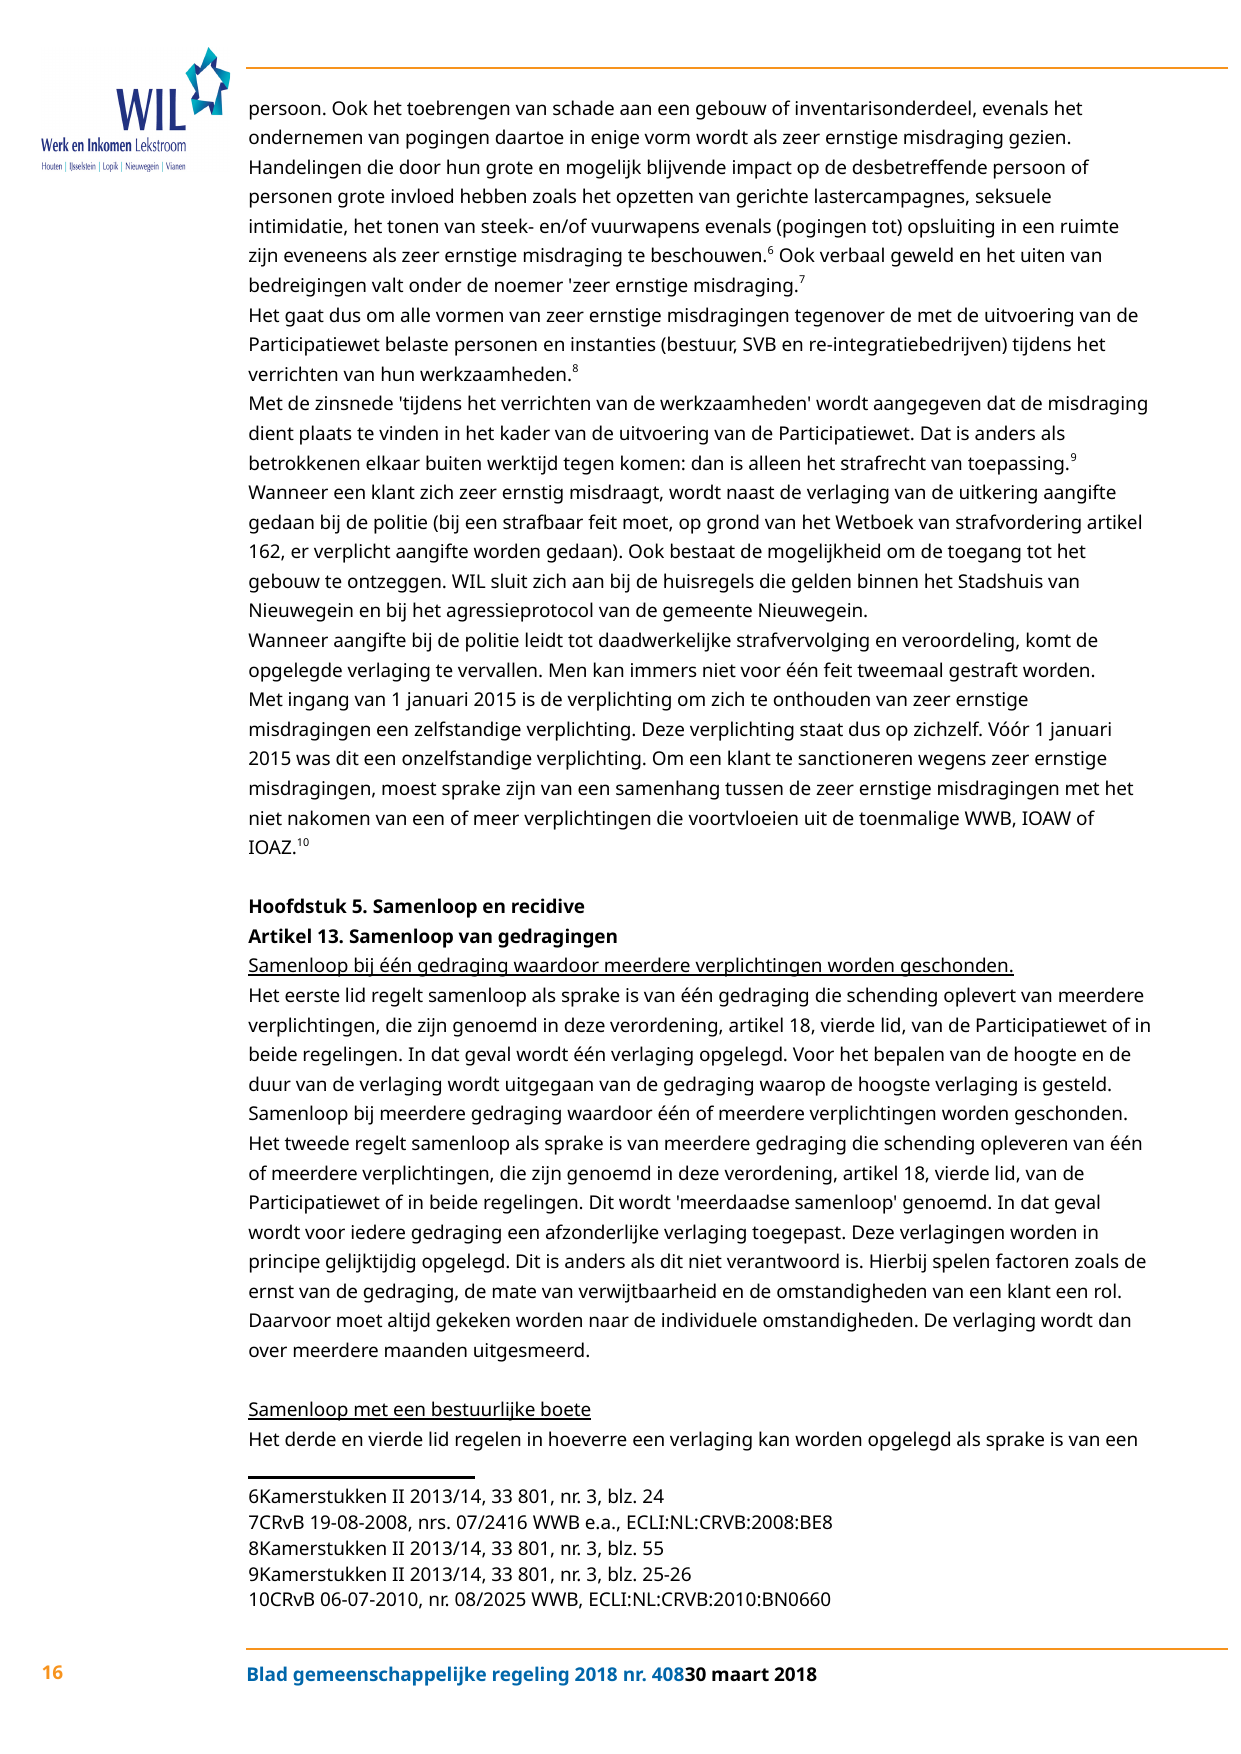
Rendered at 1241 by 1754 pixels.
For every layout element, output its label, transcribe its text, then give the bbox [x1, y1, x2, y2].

text CRvB 19-08-2008, nrs. 07/2416 WWB e.a., ECLI:NL:CRVB:2008:BE8 [248, 1509, 1152, 1535]
text Kamerstukken II 2013/14, 33 801, nr. 3, blz. 25-26 [248, 1561, 1152, 1586]
text Samenloop bij één gedraging waardoor meerdere verplichtingen worden geschonden. [248, 953, 1152, 978]
text Samenloop bij meerdere gedraging waardoor één of meerdere verplichtingen worden geschonden. Het tweede regelt samenloop als sprake is van meerdere gedraging die schending opleveren van één of meerdere verplichtingen, die zijn genoemd in deze verordening, artikel 18, vierde lid, van de Participatiewet of in beide regelingen. Dit wordt 'meerdaadse samenloop' genoemd. In dat geval wordt voor iedere gedraging een afzonderlijke verlaging toegepast. Deze verlagingen worden in principe gelijktijdig opgelegd. Dit is anders als dit niet verantwoord is. Hierbij spelen factoren zoals de ernst van de gedraging, de mate van verwijtbaarheid en de omstandigheden van een klant een rol. Daarvoor moet altijd gekeken worden naar de individuele omstandigheden. De verlaging wordt dan over meerdere maanden uitgesmeerd. [248, 1101, 1152, 1363]
text Het eerste lid regelt samenloop als sprake is van één gedraging die schending oplevert van meerdere verplichtingen, die zijn genoemd in deze verordening, artikel 18, vierde lid, van de Participatiewet of in beide regelingen. In dat geval wordt één verlaging opgelegd. Voor het bepalen van de hoogte en de duur van de verlaging wordt uitgegaan van de gedraging waarop de hoogste verlaging is gesteld. [248, 982, 1152, 1097]
text persoon. Ook het toebrengen van schade aan een gebouw of inventarisonderdeel, evenals het ondernemen van pogingen daartoe in enige vorm wordt als zeer ernstige misdraging gezien. Handelingen die door hun grote en mogelijk blijvende impact op de desbetreffende persoon of personen grote invloed hebben zoals het opzetten van gerichte lastercampagnes, seksuele intimidatie, het tonen van steek- en/of vuurwapens evenals (pogingen tot) opsluiting in een ruimte zijn eveneens als zeer ernstige misdraging te beschouwen. Ook verbaal geweld en het uiten van bedreigingen valt onder de noemer 'zeer ernstige misdraging. [248, 95, 1152, 298]
picture [41, 47, 231, 172]
text Samenloop met een bestuurlijke boete [248, 1396, 1152, 1422]
text Wanneer aangifte bij de politie leidt tot daadwerkelijke strafvervolging en veroordeling, komt de opgelegde verlaging te vervallen. Men kan immers niet voor één feit tweemaal gestraft worden. [248, 627, 1152, 683]
text Met de zinsnede 'tijdens het verrichten van de werkzaamheden' wordt aangegeven dat de misdraging dient plaats te vinden in het kader van de uitvoering van de Participatiewet. Dat is anders als betrokkenen elkaar buiten werktijd tegen komen: dan is alleen het strafrecht van toepassing. [248, 391, 1152, 476]
text Hoofdstuk 5. Samenloop en recidive [248, 893, 1152, 919]
text Wanneer een klant zich zeer ernstig misdraagt, wordt naast de verlaging van de uitkering aangifte gedaan bij de politie (bij een strafbaar feit moet, op grond van het Wetboek van strafvordering artikel 162, er verplicht aangifte worden gedaan). Ook bestaat de mogelijkheid om de toegang tot het gebouw te ontzeggen. WIL sluit zich aan bij de huisregels die gelden binnen het Stadshuis van Nieuwegein en bij het agressieprotocol van de gemeente Nieuwegein. [248, 479, 1152, 623]
text Kamerstukken II 2013/14, 33 801, nr. 3, blz. 24 [248, 1483, 1152, 1509]
text Kamerstukken II 2013/14, 33 801, nr. 3, blz. 55 [248, 1535, 1152, 1561]
text CRvB 06-07-2010, nr. 08/2025 WWB, ECLI:NL:CRVB:2010:BN0660 [248, 1586, 1152, 1612]
text Artikel 13. Samenloop van gedragingen [248, 923, 1152, 949]
text Het derde en vierde lid regelen in hoeverre een verlaging kan worden opgelegd als sprake is van een [248, 1426, 1152, 1452]
text Met ingang van 1 januari 2015 is de verplichting om zich te onthouden van zeer ernstige misdragingen een zelfstandige verplichting. Deze verplichting staat dus op zichzelf. Vóór 1 januari 2015 was dit een onzelfstandige verplichting. Om een klant te sanctioneren wegens zeer ernstige misdragingen, moest sprake zijn van een samenhang tussen de zeer ernstige misdragingen met het niet nakomen van een of meer verplichtingen die voortvloeien uit de toenmalige WWB, IOAW of IOAZ. [248, 686, 1152, 860]
text Het gaat dus om alle vormen van zeer ernstige misdragingen tegenover de met de uitvoering van de Participatiewet belaste personen en instanties (bestuur, SVB en re-integratiebedrijven) tijdens het verrichten van hun werkzaamheden. [248, 302, 1152, 387]
